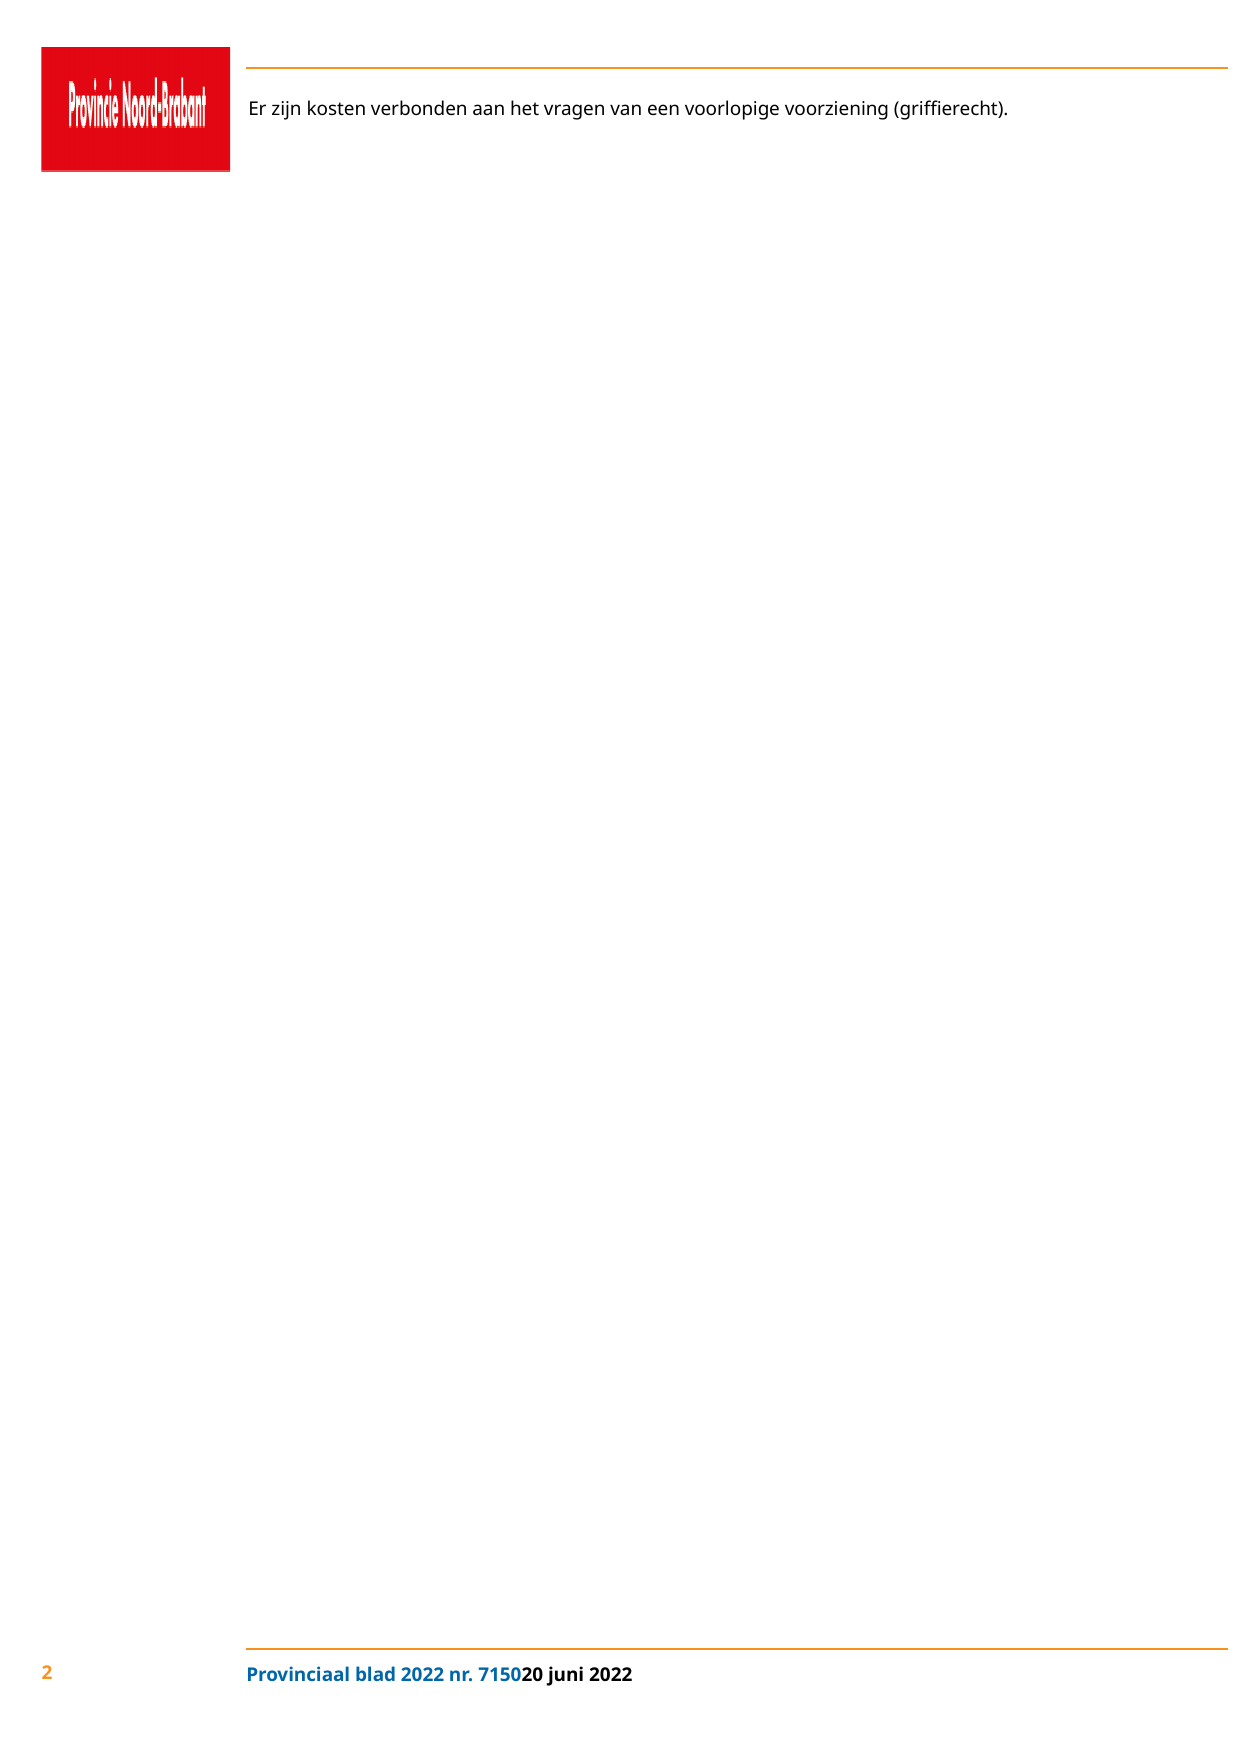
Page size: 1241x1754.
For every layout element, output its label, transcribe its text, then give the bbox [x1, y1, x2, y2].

text Er zijn kosten verbonden aan het vragen van een voorlopige voorziening (griffierecht). [248, 95, 1152, 121]
picture [41, 47, 231, 172]
